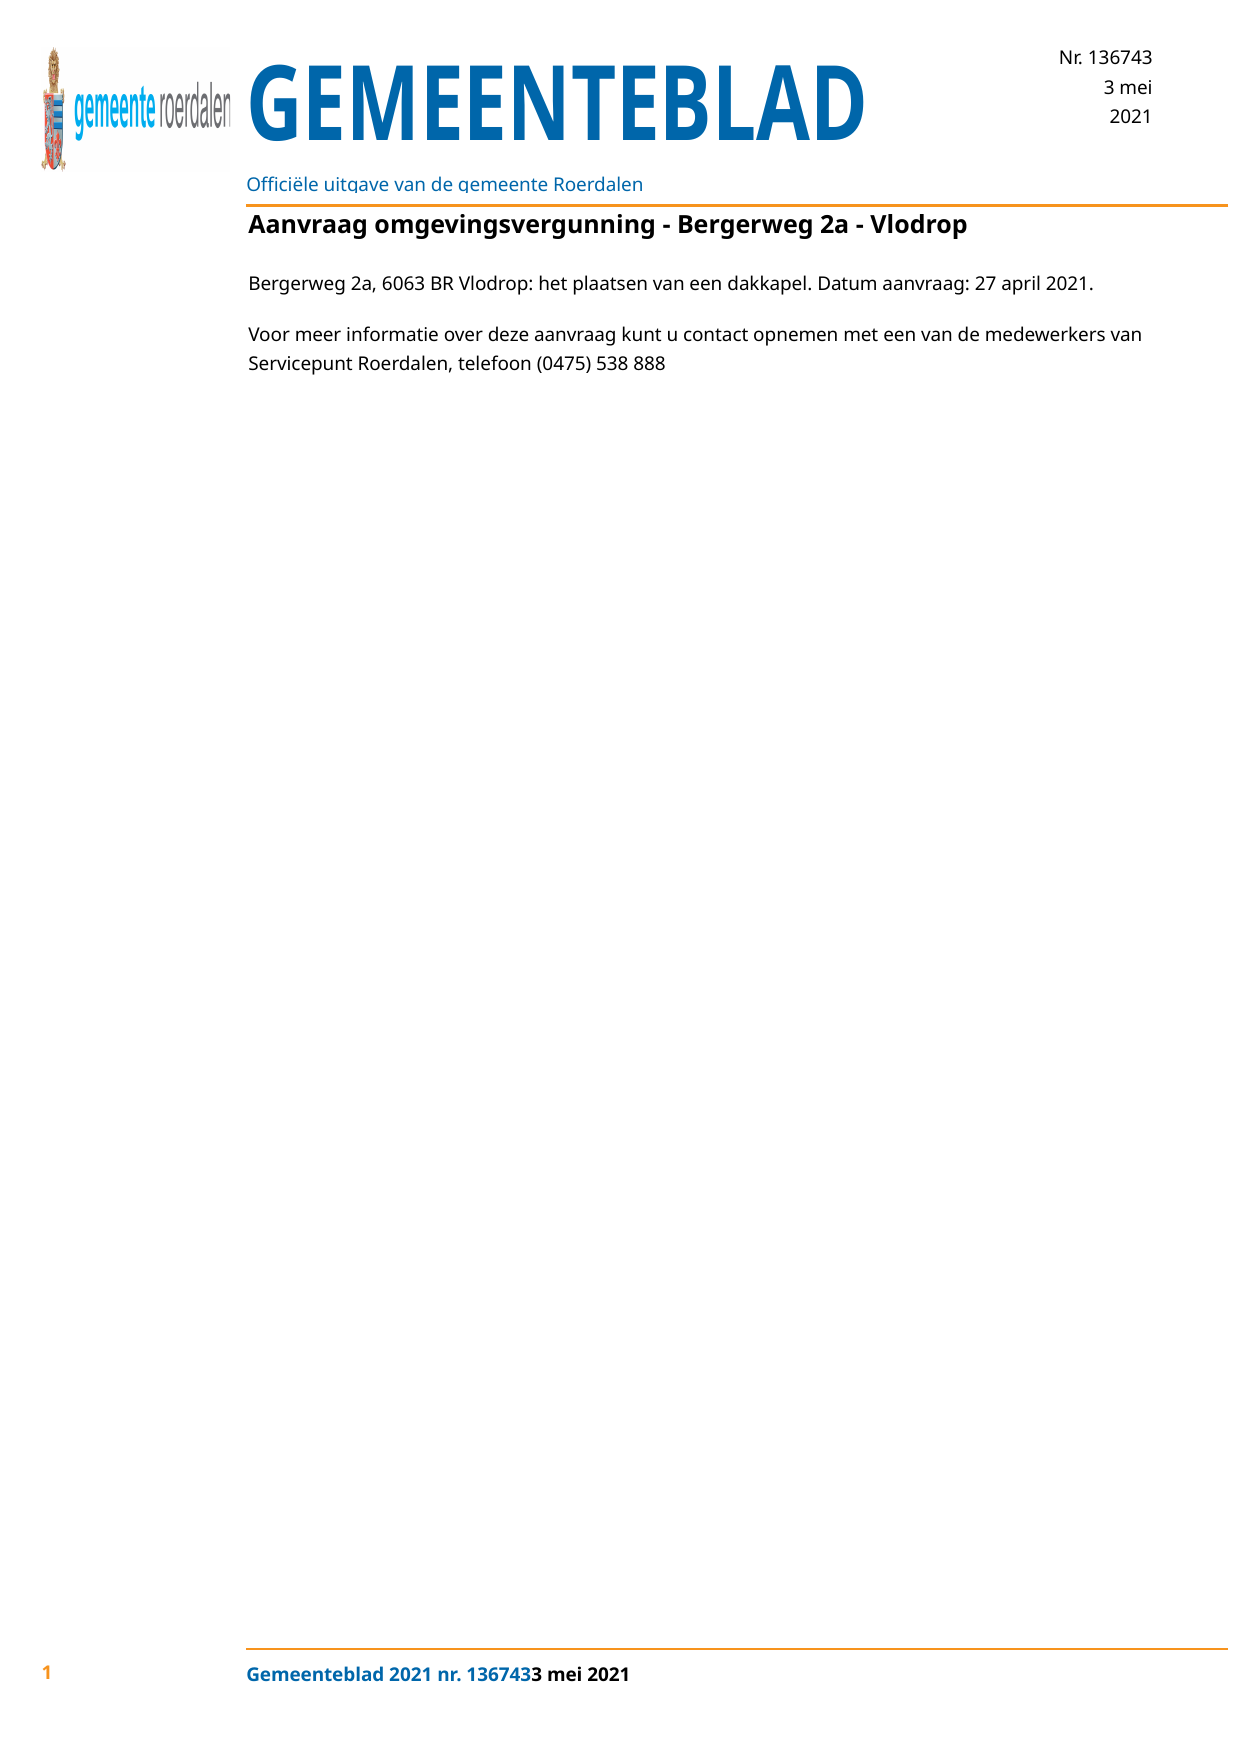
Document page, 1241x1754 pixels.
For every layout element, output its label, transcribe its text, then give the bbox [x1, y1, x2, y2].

text Aanvraag omgevingsvergunning - Bergerweg 2a - Vlodrop [248, 207, 1152, 241]
picture [41, 47, 231, 172]
text Voor meer informatie over deze aanvraag kunt u contact opnemen met een van de medewerkers van Servicepunt Roerdalen, telefoon (0475) 538 888 [248, 321, 1152, 376]
text Bergerweg 2a, 6063 BR Vlodrop: het plaatsen van een dakkapel. Datum aanvraag: 27 april 2021. [248, 270, 1152, 296]
